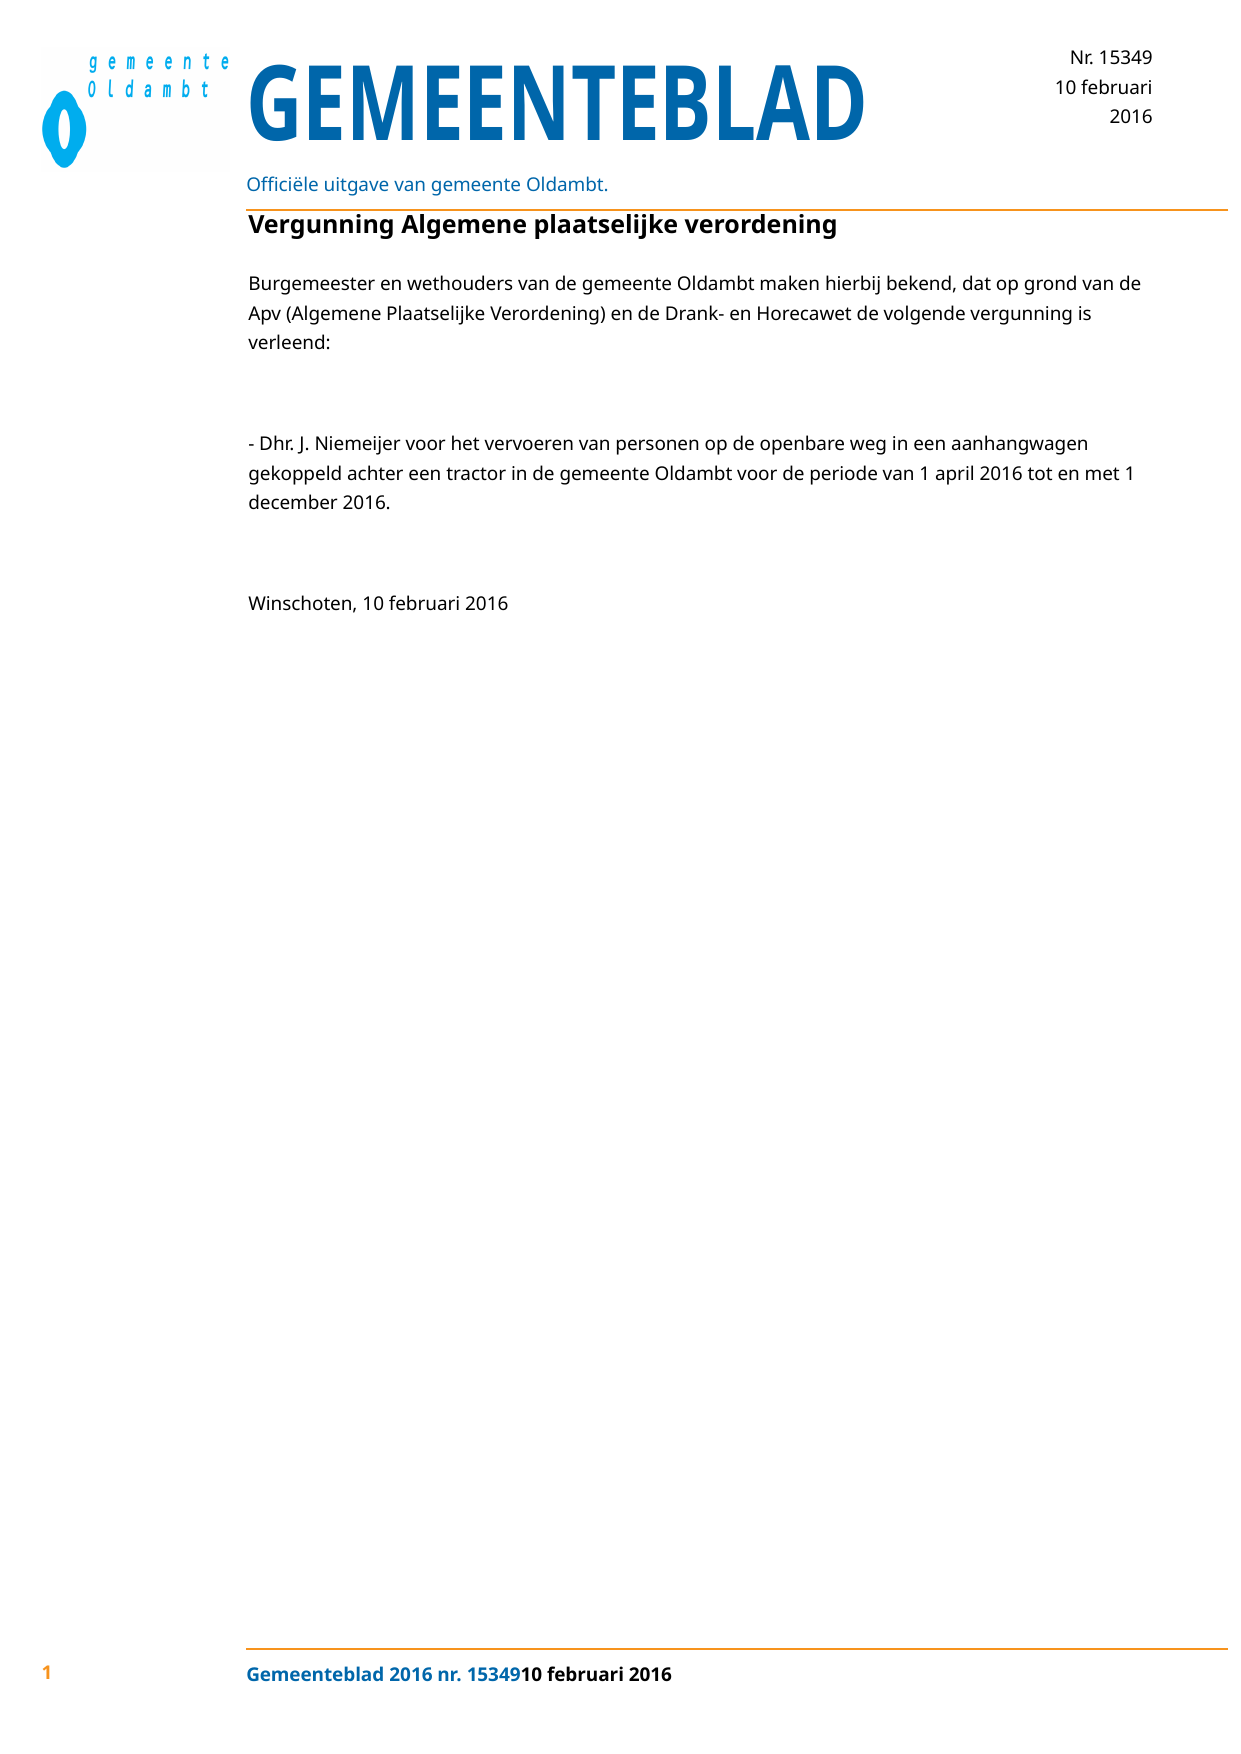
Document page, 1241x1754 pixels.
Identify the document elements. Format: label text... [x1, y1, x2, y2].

text - Dhr. J. Niemeijer voor het vervoeren van personen op de openbare weg in een aanhangwagen gekoppeld achter een tractor in de gemeente Oldambt voor de periode van 1 april 2016 tot en met 1 december 2016. [248, 430, 1152, 515]
picture [41, 47, 231, 172]
text Vergunning Algemene plaatselijke verordening [248, 211, 1152, 241]
text Winschoten, 10 februari 2016 [248, 590, 1152, 616]
text Burgemeester en wethouders van de gemeente Oldambt maken hierbij bekend, dat op grond van de Apv (Algemene Plaatselijke Verordening) en de Drank- en Horecawet de volgende vergunning is verleend: [248, 270, 1152, 355]
